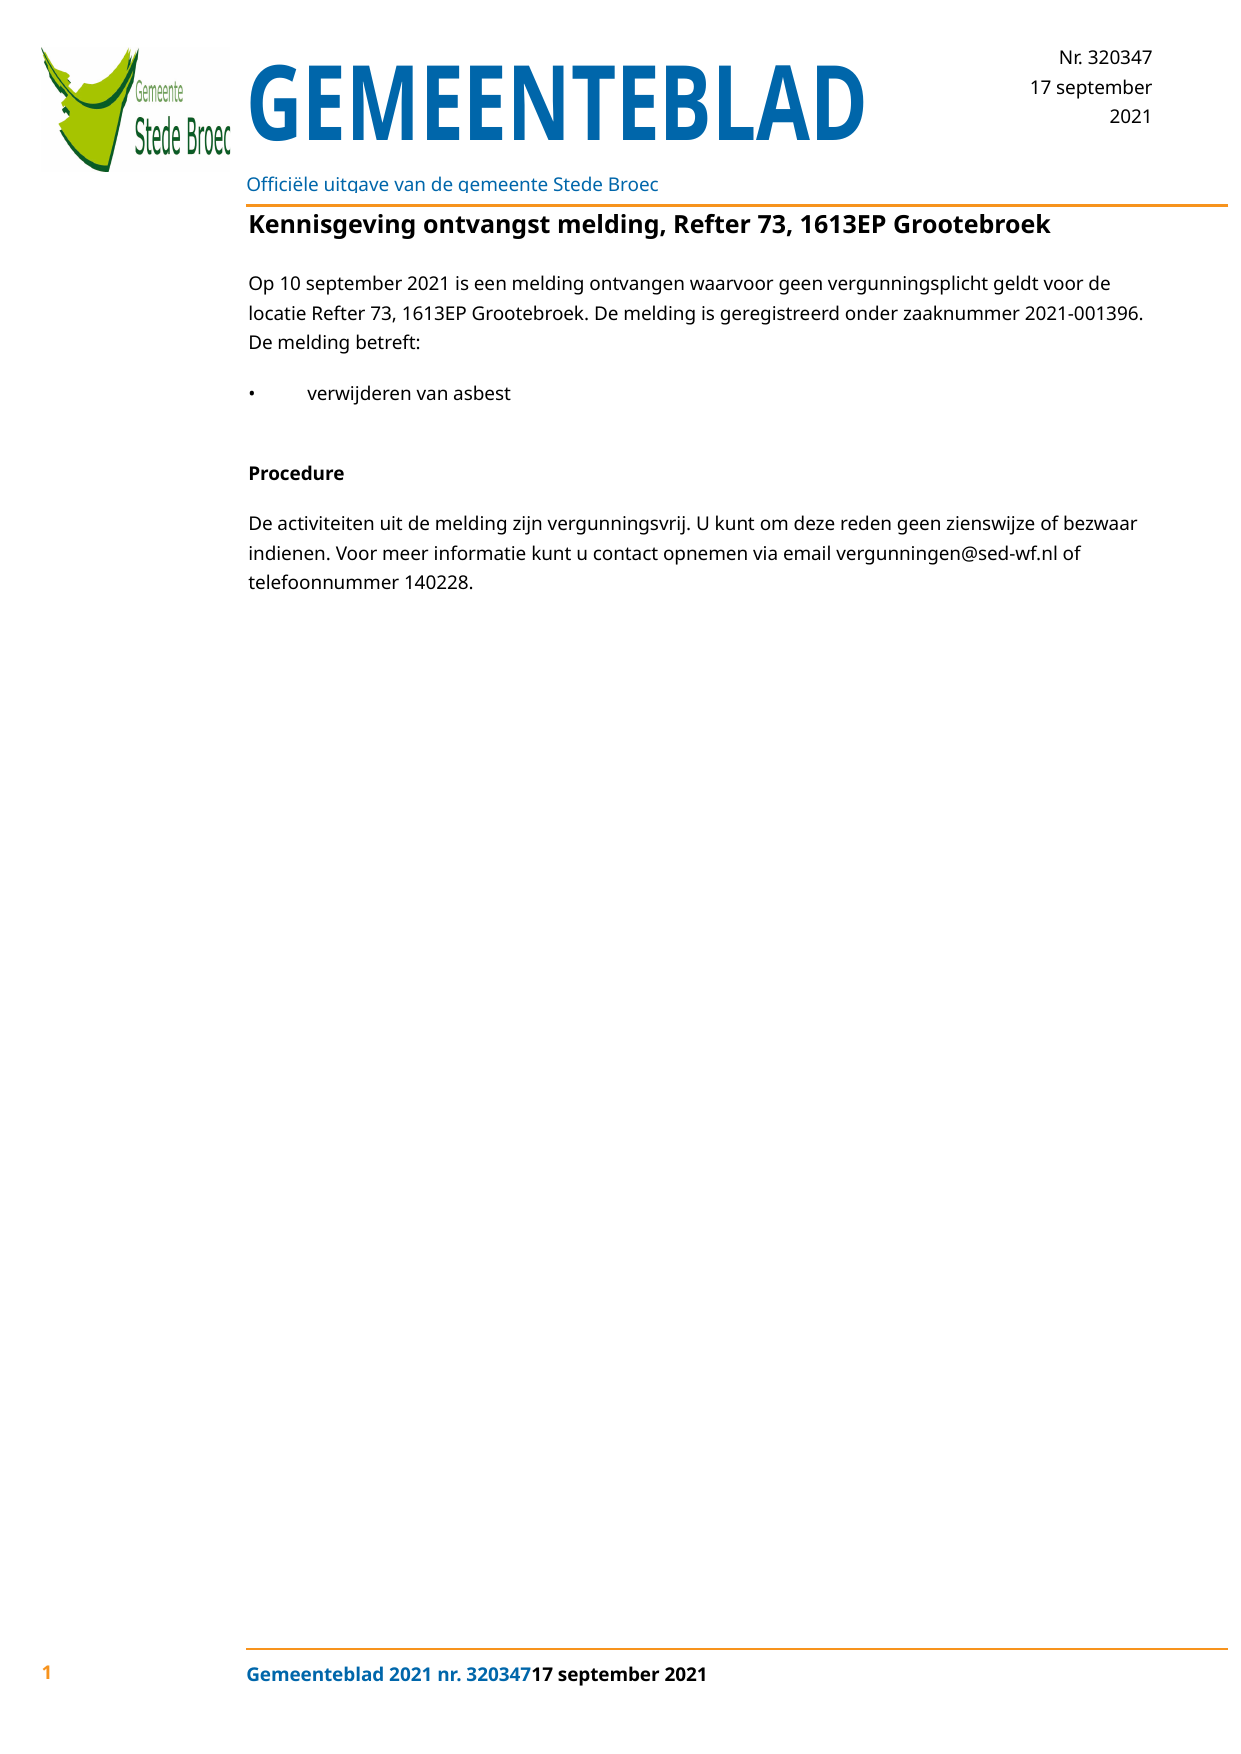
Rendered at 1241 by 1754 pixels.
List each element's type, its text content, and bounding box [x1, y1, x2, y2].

picture [41, 47, 231, 172]
text Kennisgeving ontvangst melding, Refter 73, 1613EP Grootebroek [248, 207, 1152, 241]
text De activiteiten uit de melding zijn vergunningsvrij. U kunt om deze reden geen zienswijze of bezwaar indienen. Voor meer informatie kunt u contact opnemen via email vergunningen@sed-wf.nl of telefoonnummer 140228. [248, 510, 1152, 595]
text Procedure [248, 460, 1152, 486]
text Op 10 september 2021 is een melding ontvangen waarvoor geen vergunningsplicht geldt voor de locatie Refter 73, 1613EP Grootebroek. De melding is geregistreerd onder zaaknummer 2021-001396. De melding betreft: [248, 270, 1152, 355]
list verwijderen van asbest [248, 380, 1152, 406]
